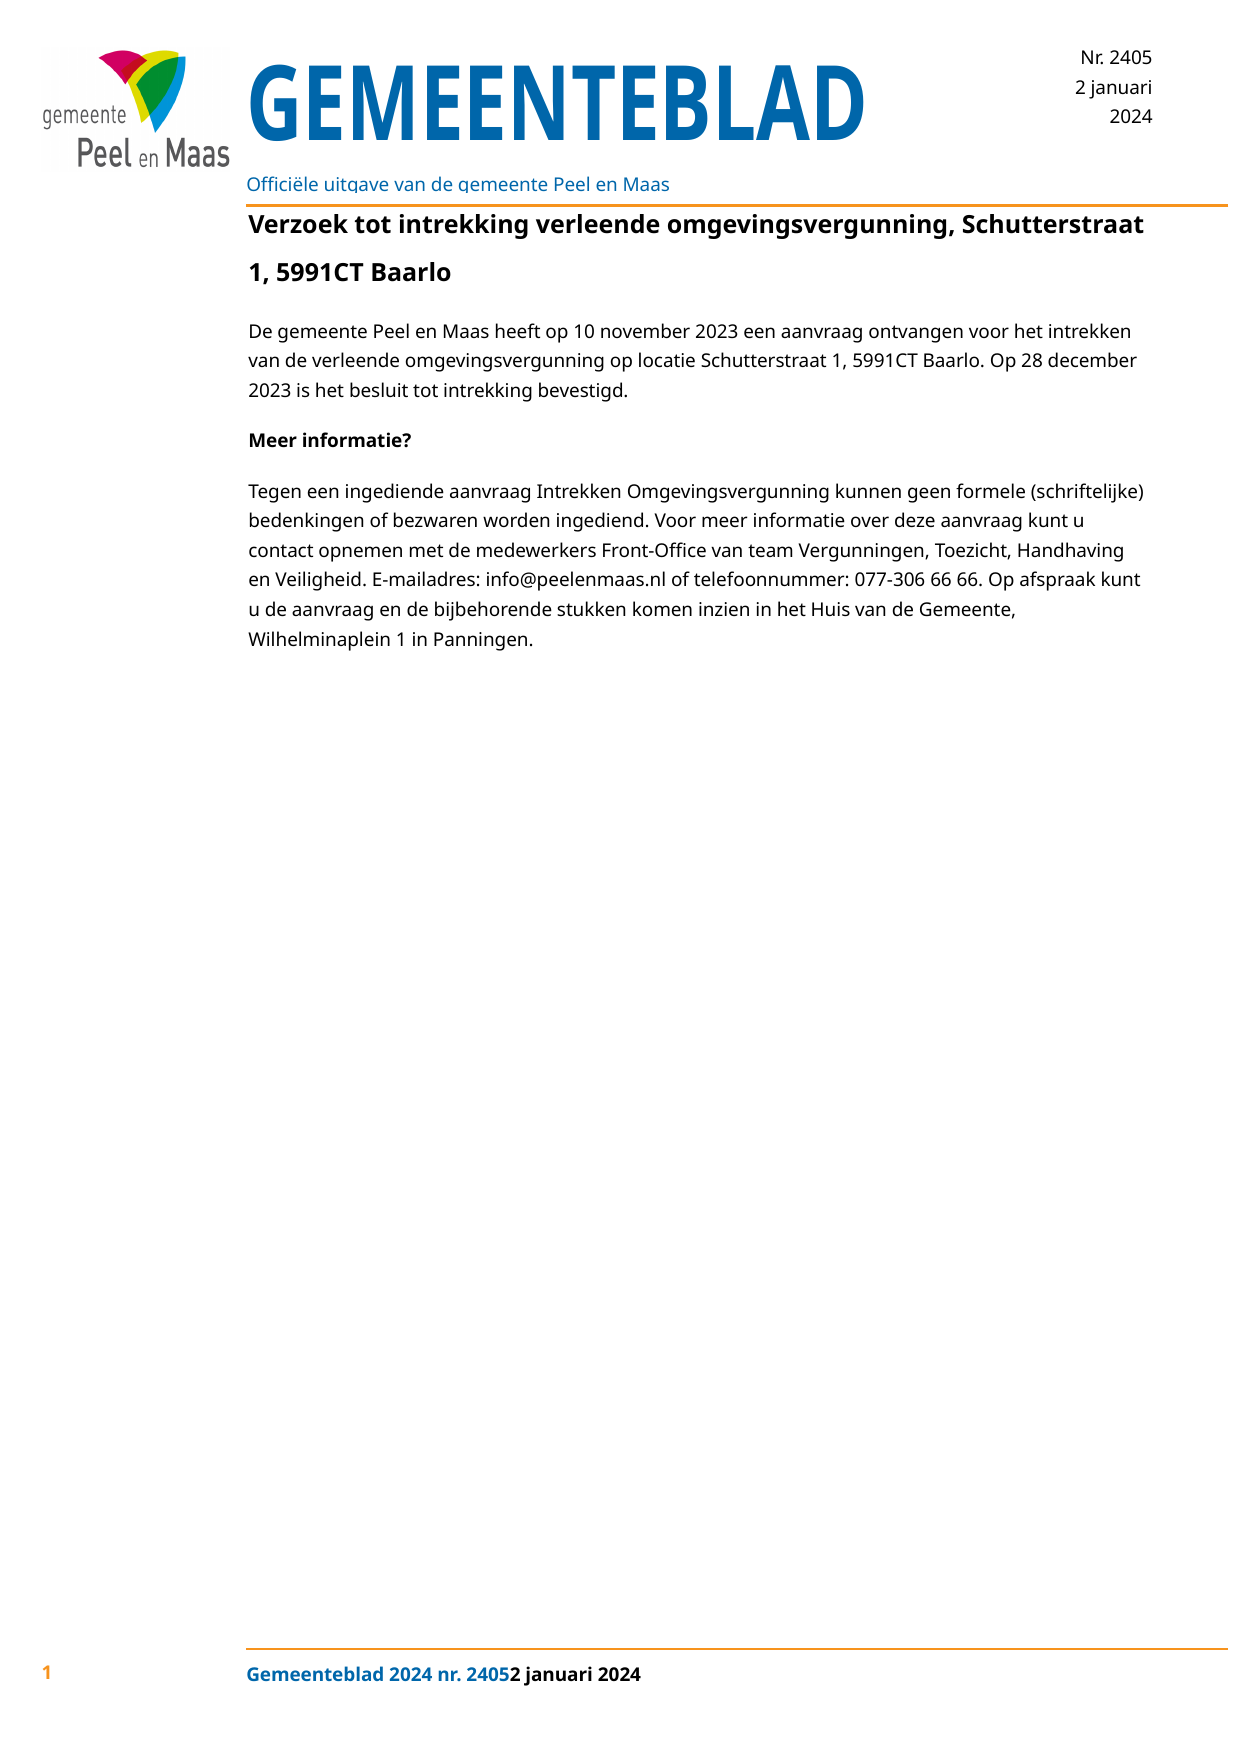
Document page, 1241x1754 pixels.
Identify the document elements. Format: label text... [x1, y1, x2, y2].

picture [41, 47, 231, 172]
text De gemeente Peel en Maas heeft op 10 november 2023 een aanvraag ontvangen voor het intrekken van de verleende omgevingsvergunning op locatie Schutterstraat 1, 5991CT Baarlo. Op 28 december 2023 is het besluit tot intrekking bevestigd. [248, 318, 1152, 403]
text Meer informatie? [248, 427, 1152, 453]
text Verzoek tot intrekking verleende omgevingsvergunning, Schutterstraat 1, 5991CT Baarlo [248, 207, 1152, 288]
text Tegen een ingediende aanvraag Intrekken Omgevingsvergunning kunnen geen formele (schriftelijke) bedenkingen of bezwaren worden ingediend. Voor meer informatie over deze aanvraag kunt u contact opnemen met de medewerkers Front-Office van team Vergunningen, Toezicht, Handhaving en Veiligheid. E-mailadres: info@peelenmaas.nl of telefoonnummer: 077-306 66 66. Op afspraak kunt u de aanvraag en de bijbehorende stukken komen inzien in het Huis van de Gemeente, Wilhelminaplein 1 in Panningen. [248, 478, 1152, 652]
